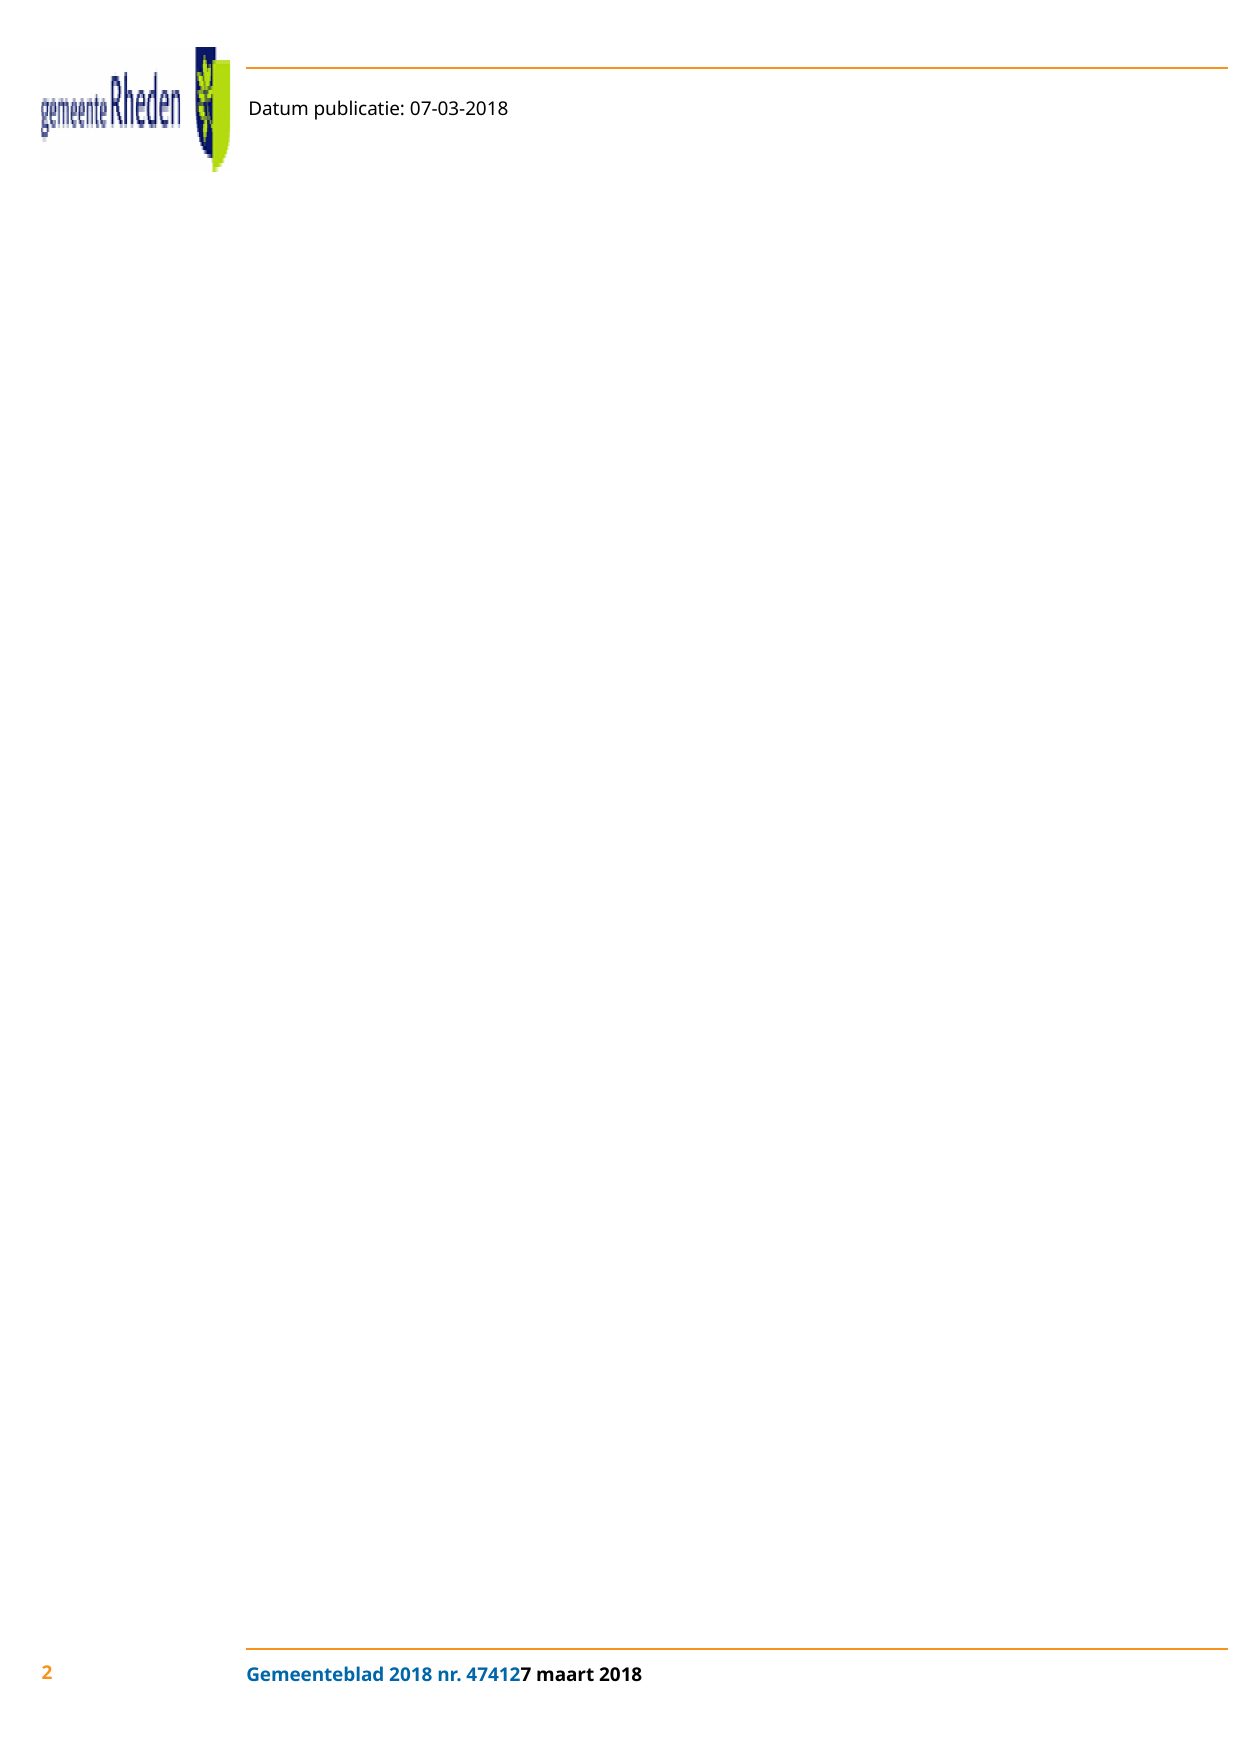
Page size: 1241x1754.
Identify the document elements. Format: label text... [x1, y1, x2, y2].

picture [41, 47, 231, 172]
text Datum publicatie: 07-03-2018 [248, 95, 1152, 121]
